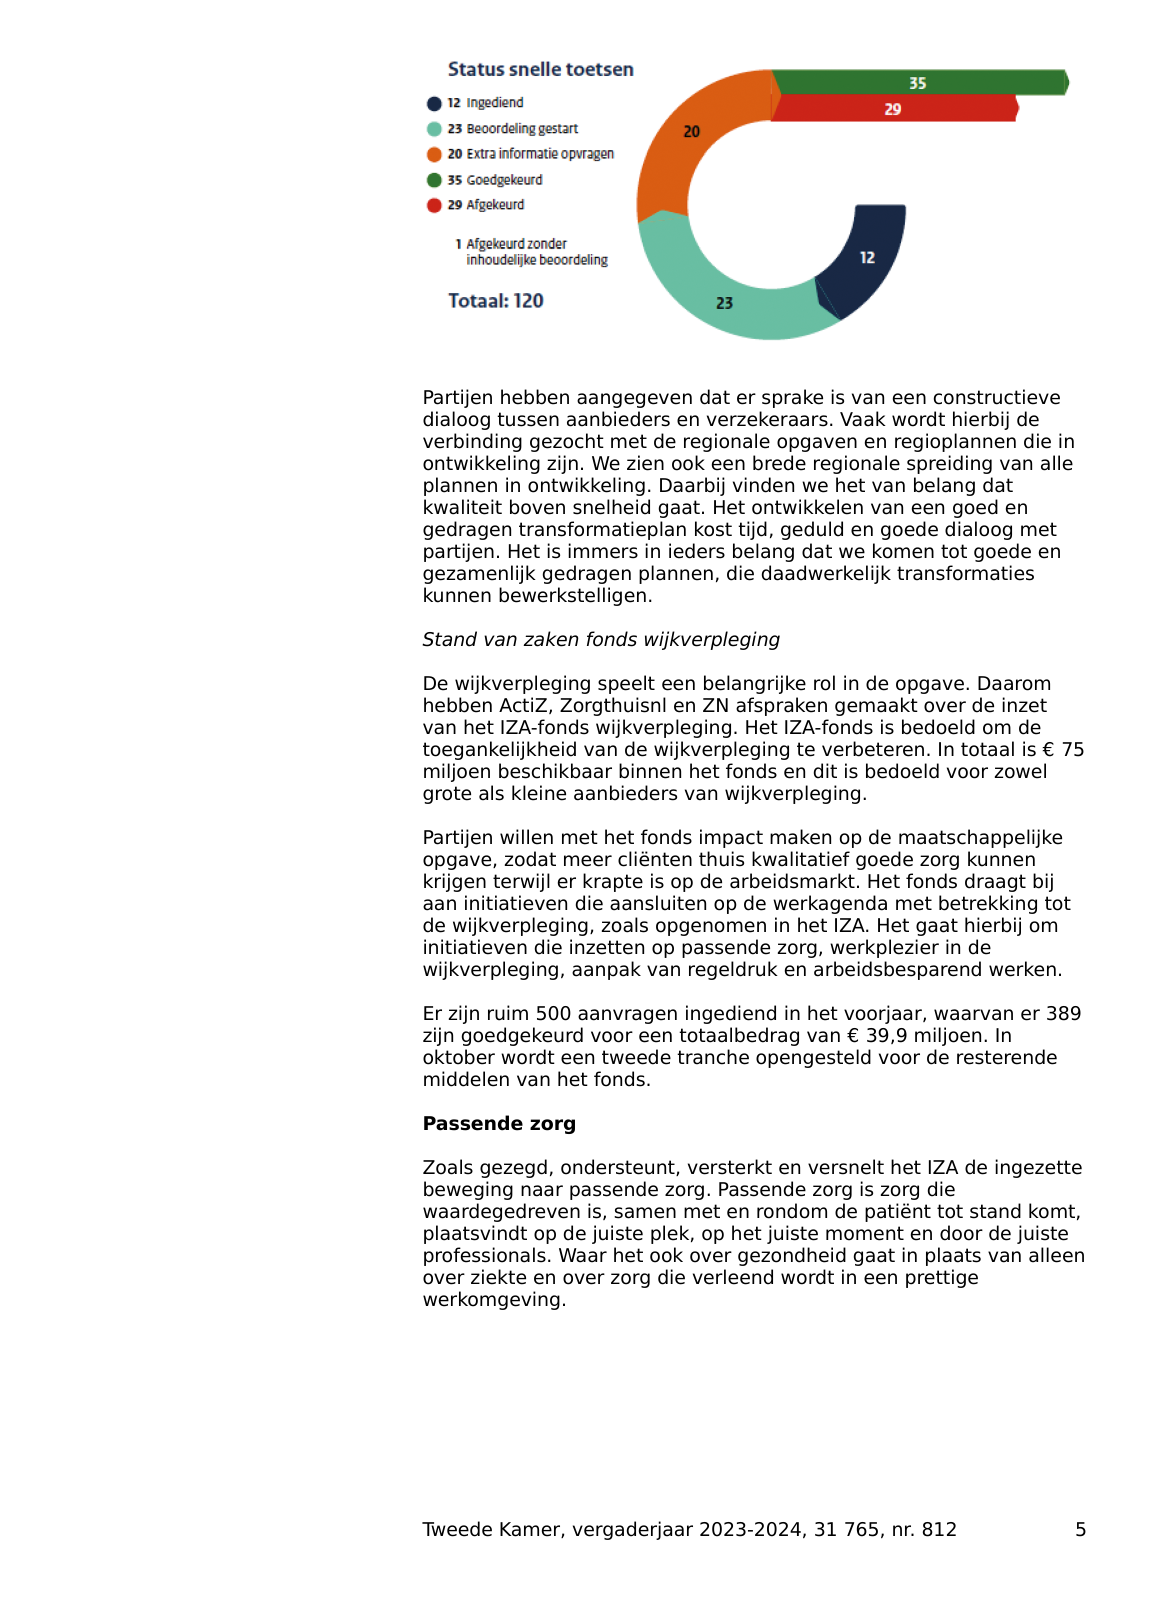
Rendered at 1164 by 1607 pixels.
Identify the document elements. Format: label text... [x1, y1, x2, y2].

text Zoals gezegd, ondersteunt, versterkt en versnelt het IZA de ingezette beweging naar passende zorg. Passende zorg is zorg die waardegedreven is, samen met en rondom de patiënt tot stand komt, plaatsvindt op de juiste plek, op het juiste moment en door de juiste professionals. Waar het ook over gezondheid gaat in plaats van alleen over ziekte en over zorg die verleend wordt in een prettige werkomgeving. [422, 1157, 1087, 1311]
text Partijen willen met het fonds impact maken op de maatschappelijke opgave, zodat meer cliënten thuis kwalitatief goede zorg kunnen krijgen terwijl er krapte is op de arbeidsmarkt. Het fonds draagt bij aan initiatieven die aansluiten op de werkagenda met betrekking tot de wijkverpleging, zoals opgenomen in het IZA. Het gaat hierbij om initiatieven die inzetten op passende zorg, werkplezier in de wijkverpleging, aanpak van regeldruk en arbeidsbesparend werken. [422, 827, 1087, 981]
picture [422, 59, 1072, 343]
text Er zijn ruim 500 aanvragen ingediend in het voorjaar, waarvan er 389 zijn goedgekeurd voor een totaalbedrag van € 39,9 miljoen. In oktober wordt een tweede tranche opengesteld voor de resterende middelen van het fonds. [422, 1003, 1087, 1091]
subtitle Passende zorg [422, 1113, 1087, 1135]
text Partijen hebben aangegeven dat er sprake is van een constructieve dialoog tussen aanbieders en verzekeraars. Vaak wordt hierbij de verbinding gezocht met de regionale opgaven en regioplannen die in ontwikkeling zijn. We zien ook een brede regionale spreiding van alle plannen in ontwikkeling. Daarbij vinden we het van belang dat kwaliteit boven snelheid gaat. Het ontwikkelen van een goed en gedragen transformatieplan kost tijd, geduld en goede dialoog met partijen. Het is immers in ieders belang dat we komen tot goede en gezamenlijk gedragen plannen, die daadwerkelijk transformaties kunnen bewerkstelligen. [422, 387, 1087, 606]
subtitle Stand van zaken fonds wijkverpleging [422, 629, 1087, 651]
text De wijkverpleging speelt een belangrijke rol in de opgave. Daarom hebben ActiZ, Zorgthuisnl en ZN afspraken gemaakt over de inzet van het IZA-fonds wijkverpleging. Het IZA-fonds is bedoeld om de toegankelijkheid van de wijkverpleging te verbeteren. In totaal is € 75 miljoen beschikbaar binnen het fonds en dit is bedoeld voor zowel grote als kleine aanbieders van wijkverpleging. [422, 673, 1087, 805]
